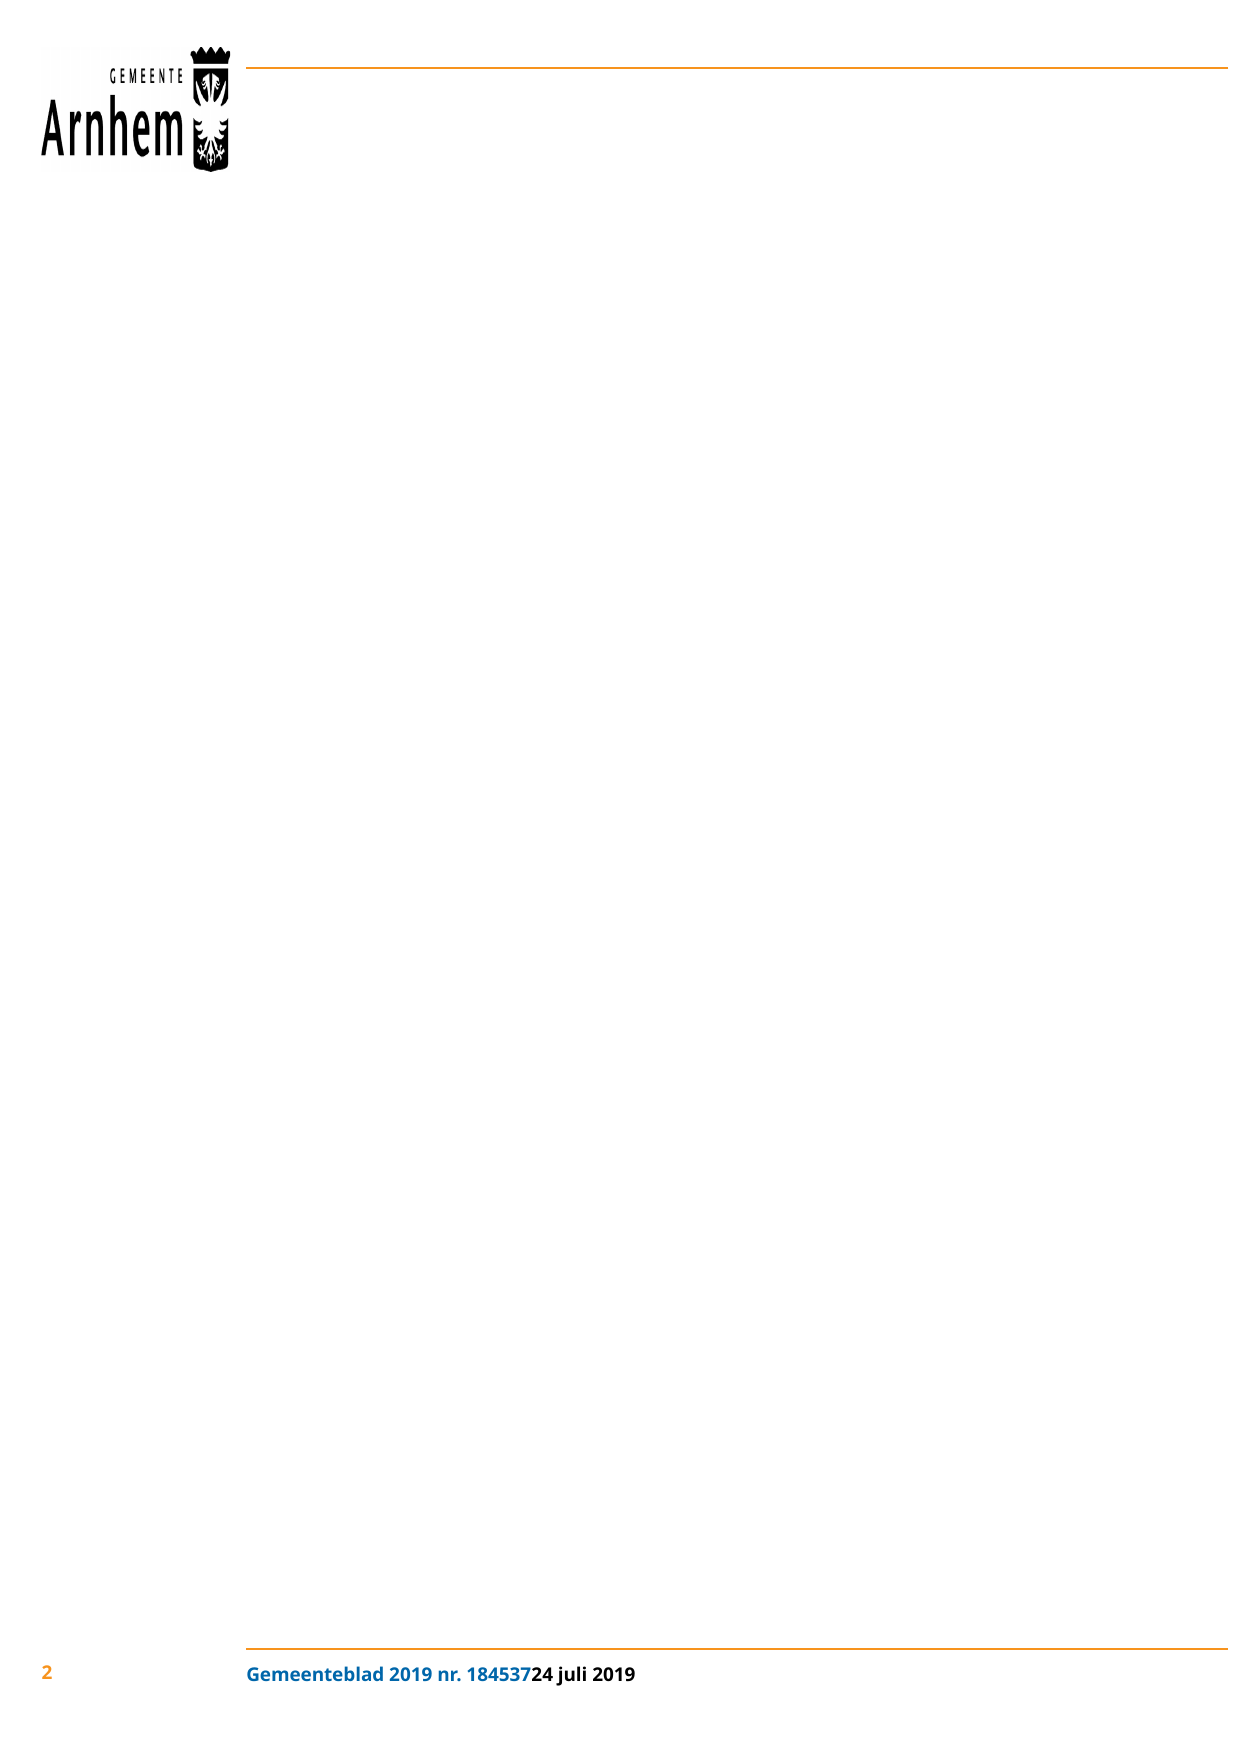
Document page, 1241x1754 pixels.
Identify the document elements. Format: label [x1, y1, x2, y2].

picture [41, 47, 231, 172]
